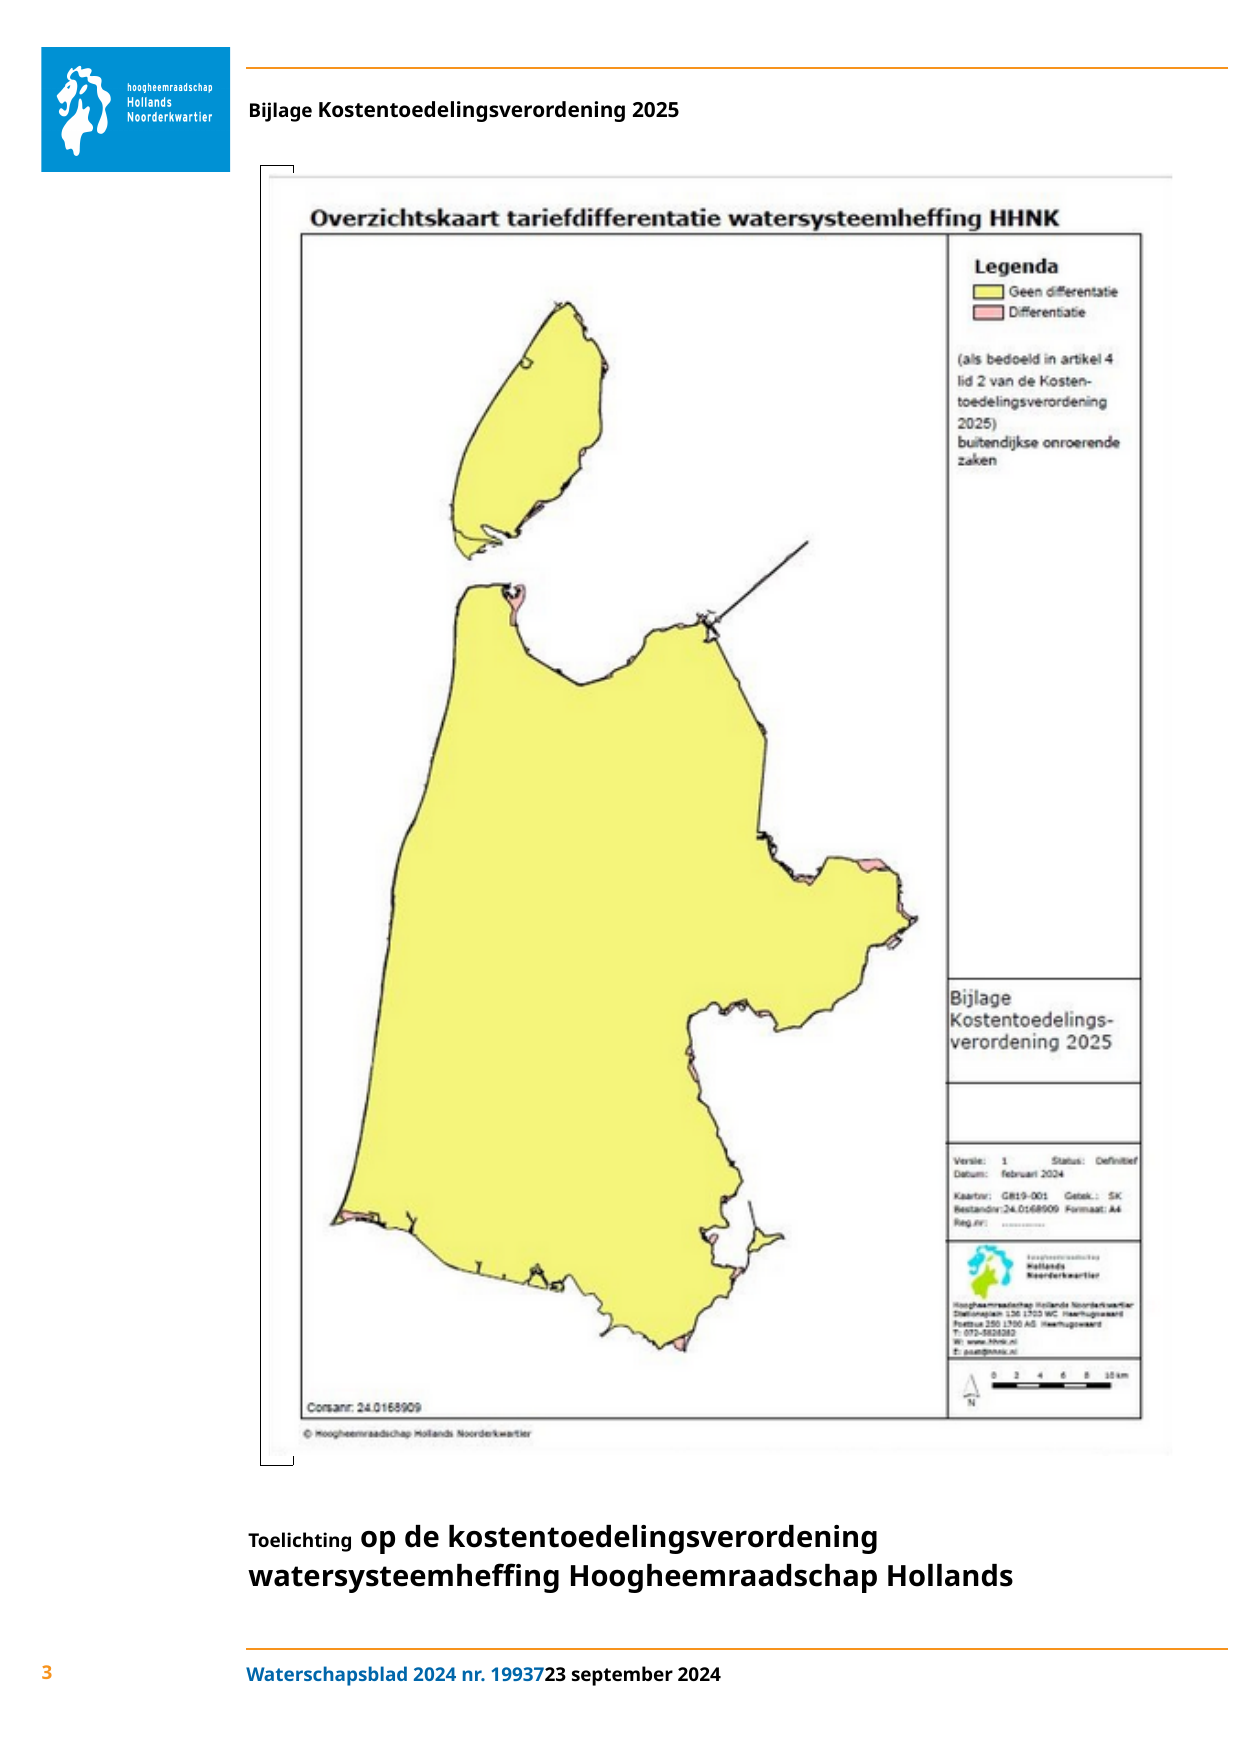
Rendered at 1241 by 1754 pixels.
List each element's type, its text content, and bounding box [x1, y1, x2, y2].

picture [128, 113, 133, 121]
text Toelichting op de kostentoedelingsverordening watersysteemheffing Hoogheemraadschap Hollands [248, 1516, 1152, 1595]
picture [68, 69, 73, 79]
picture [268, 173, 1173, 1456]
picture [76, 67, 110, 133]
picture [58, 80, 77, 116]
picture [62, 100, 92, 155]
text Bijlage Kostentoedelingsverordening 2025 [248, 95, 1152, 123]
picture [80, 86, 87, 93]
picture [128, 98, 133, 106]
